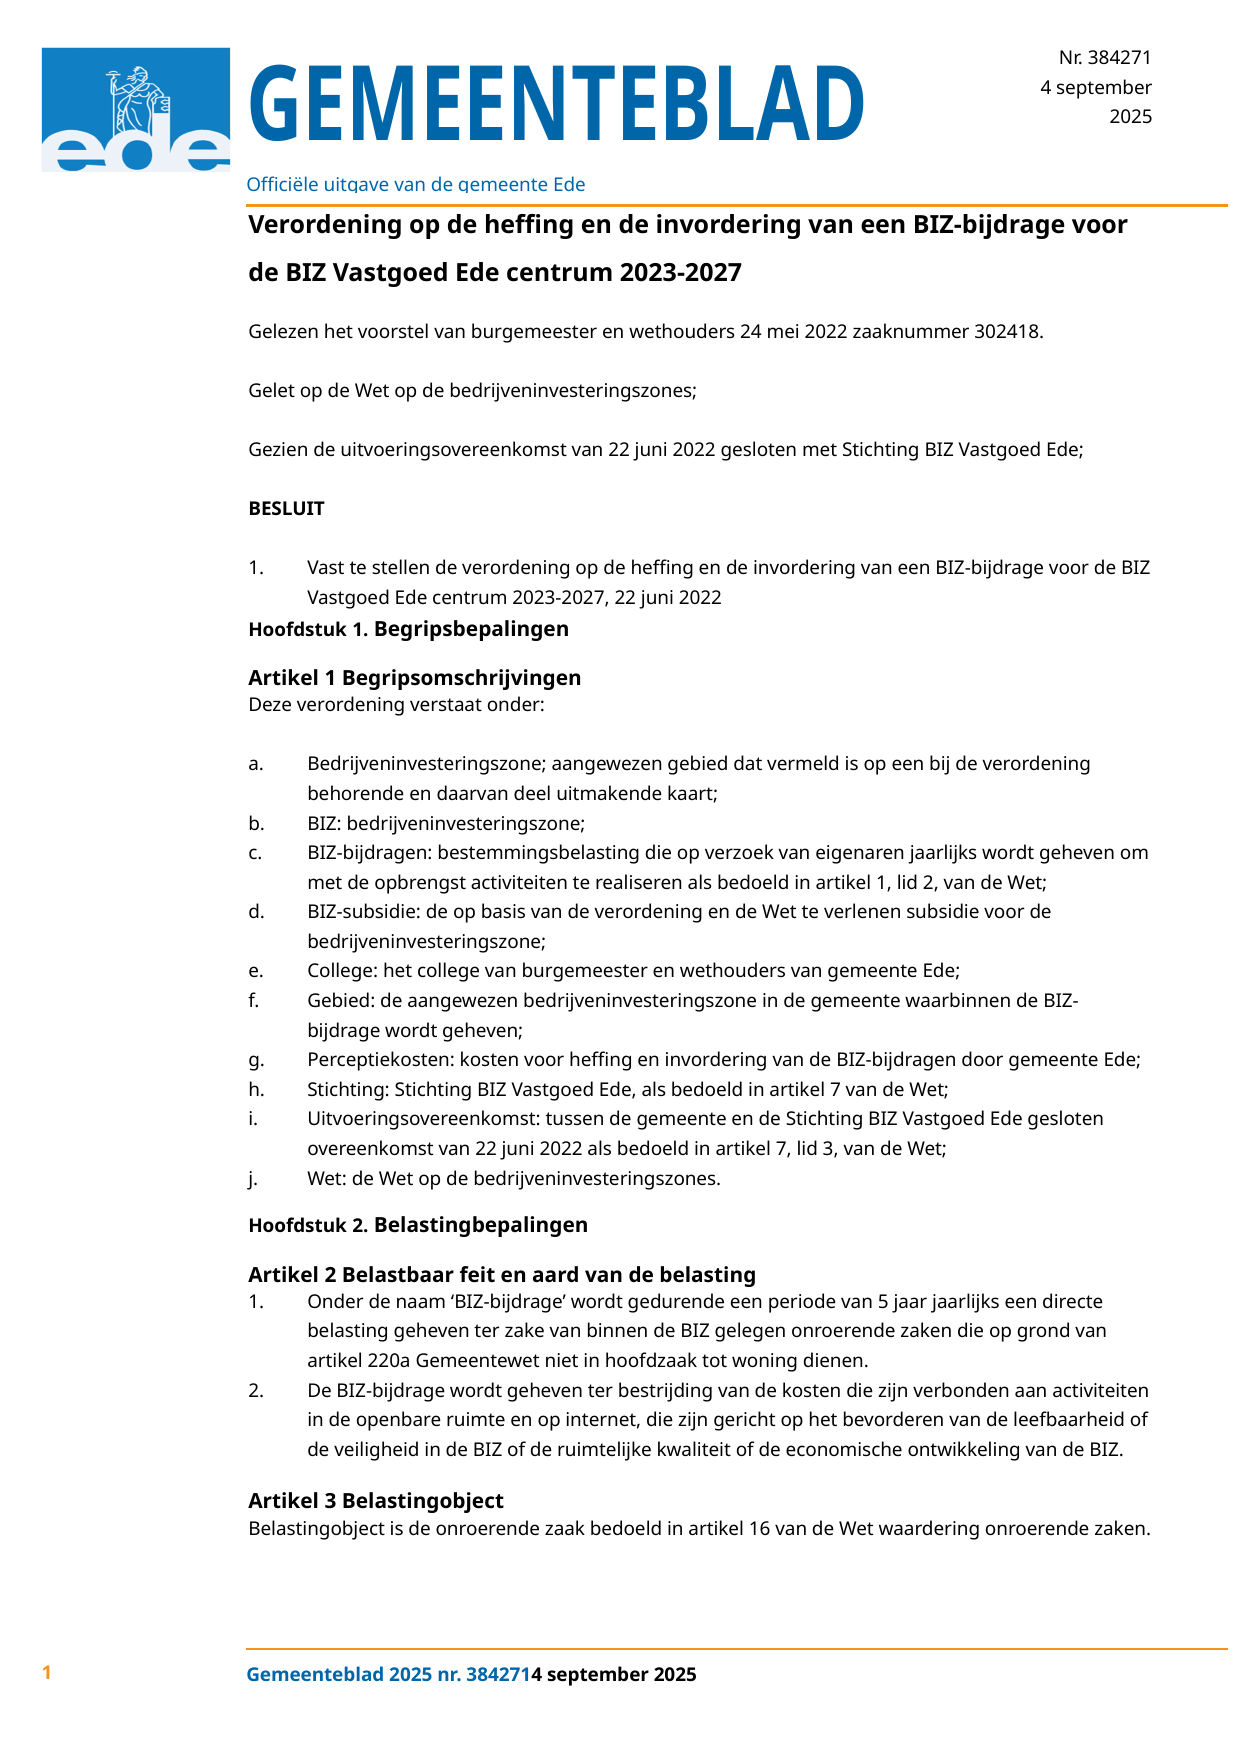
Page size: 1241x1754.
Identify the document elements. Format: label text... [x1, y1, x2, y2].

list Bedrijveninvesteringszone; aangewezen gebied dat vermeld is op een bij de verordening behorende en daarvan deel uitmakende kaart; [248, 751, 1152, 806]
text Artikel 2 Belastbaar feit en aard van de belasting [248, 1260, 1152, 1288]
list College: het college van burgemeester en wethouders van gemeente Ede; [248, 958, 1152, 983]
list Gebied: de aangewezen bedrijveninvesteringszone in de gemeente waarbinnen de BIZ-bijdrage wordt geheven; [248, 987, 1152, 1043]
text Gelezen het voorstel van burgemeester en wethouders 24 mei 2022 zaaknummer 302418. [248, 318, 1152, 344]
list BIZ-bijdragen: bestemmingsbelasting die op verzoek van eigenaren jaarlijks wordt geheven om met de opbrengst activiteiten te realiseren als bedoeld in artikel 1, lid 2, van de Wet; [248, 839, 1152, 895]
text Hoofdstuk 1. Begripsbepalingen [248, 614, 1152, 642]
text BESLUIT [248, 495, 1152, 521]
list Uitvoeringsovereenkomst: tussen de gemeente en de Stichting BIZ Vastgoed Ede gesloten overeenkomst van 22 juni 2022 als bedoeld in artikel 7, lid 3, van de Wet; [248, 1106, 1152, 1161]
text Deze verordening verstaat onder: [248, 691, 1152, 717]
picture [41, 47, 231, 172]
list BIZ: bedrijveninvesteringszone; [248, 810, 1152, 836]
list Stichting: Stichting BIZ Vastgoed Ede, als bedoeld in artikel 7 van de Wet; [248, 1076, 1152, 1102]
text Hoofdstuk 2. Belastingbepalingen [248, 1210, 1152, 1239]
list De BIZ-bijdrage wordt geheven ter bestrijding van de kosten die zijn verbonden aan activiteiten in de openbare ruimte en op internet, die zijn gericht op het bevorderen van de leefbaarheid of de veiligheid in de BIZ of de ruimtelijke kwaliteit of de economische ontwikkeling van de BIZ. [248, 1377, 1152, 1462]
text Artikel 1 Begripsomschrijvingen [248, 663, 1152, 691]
text Verordening op de heffing en de invordering van een BIZ-bijdrage voor de BIZ Vastgoed Ede centrum 2023-2027 [248, 207, 1152, 288]
text Artikel 3 Belastingobject [248, 1486, 1152, 1515]
list BIZ-subsidie: de op basis van de verordening en de Wet te verlenen subsidie voor de bedrijveninvesteringszone; [248, 898, 1152, 954]
list Vast te stellen de verordening op de heffing en de invordering van een BIZ-bijdrage voor de BIZ Vastgoed Ede centrum 2023-2027, 22 juni 2022 [248, 554, 1152, 610]
list Wet: de Wet op de bedrijveninvesteringszones. [248, 1165, 1152, 1191]
list Onder de naam ‘BIZ-bijdrage’ wordt gedurende een periode van 5 jaar jaarlijks een directe belasting geheven ter zake van binnen de BIZ gelegen onroerende zaken die op grond van artikel 220a Gemeentewet niet in hoofdzaak tot woning dienen. [248, 1288, 1152, 1373]
list Perceptiekosten: kosten voor heffing en invordering van de BIZ-bijdragen door gemeente Ede; [248, 1046, 1152, 1072]
text Gezien de uitvoeringsovereenkomst van 22 juni 2022 gesloten met Stichting BIZ Vastgoed Ede; [248, 436, 1152, 462]
text Belastingobject is de onroerende zaak bedoeld in artikel 16 van de Wet waardering onroerende zaken. [248, 1515, 1152, 1541]
text Gelet op de Wet op de bedrijveninvesteringszones; [248, 377, 1152, 403]
